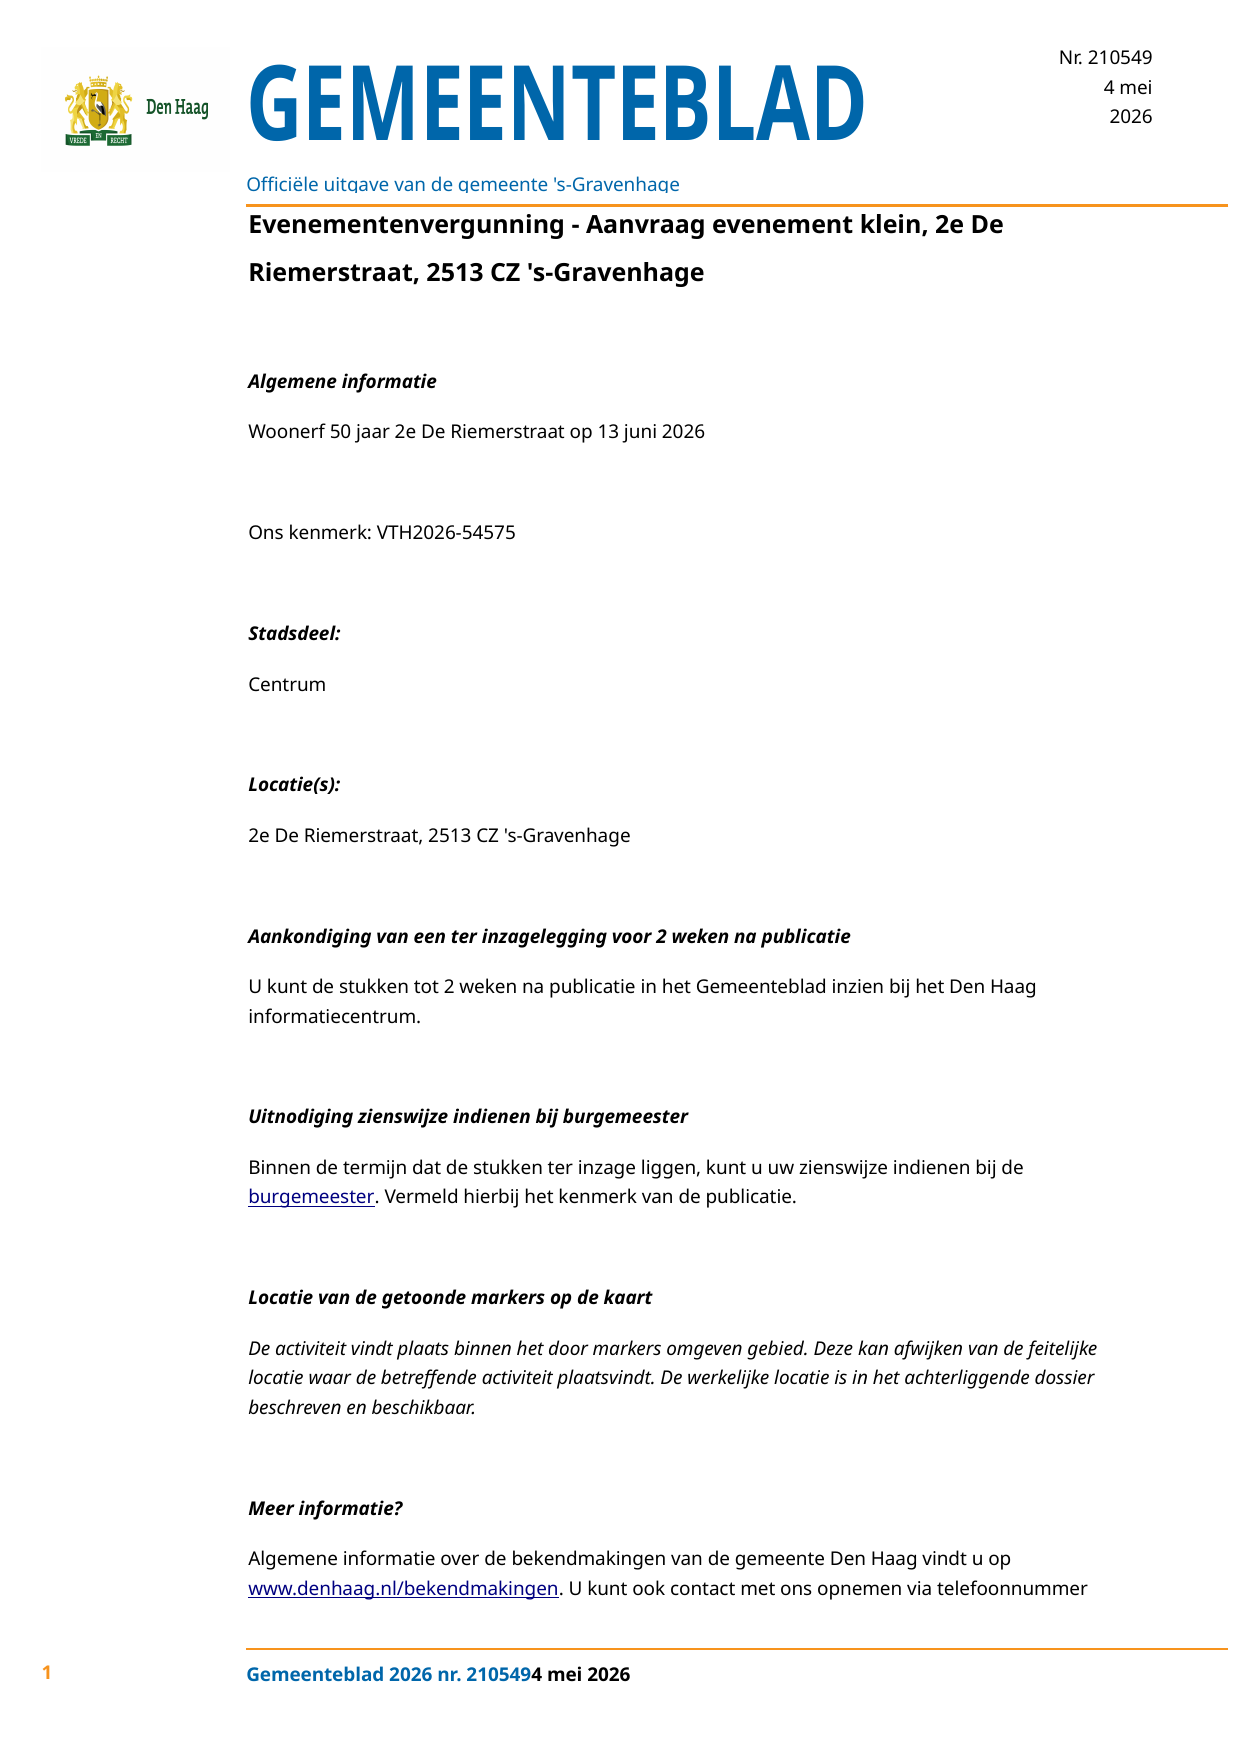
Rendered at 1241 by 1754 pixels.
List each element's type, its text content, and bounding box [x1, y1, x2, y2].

text Locatie van de getoonde markers op de kaart [248, 1284, 1152, 1310]
text Algemene informatie over de bekendmakingen van de gemeente Den Haag vindt u op www.denhaag.nl/bekendmakingen. U kunt ook contact met ons opnemen via telefoonnummer [248, 1545, 1152, 1601]
text Centrum [248, 671, 1152, 697]
text Algemene informatie [248, 368, 1152, 394]
text De activiteit vindt plaats binnen het door markers omgeven gebied. Deze kan afwijken van de feitelijke locatie waar de betreffende activiteit plaatsvindt. De werkelijke locatie is in het achterliggende dossier beschreven en beschikbaar. [248, 1335, 1152, 1420]
text Locatie(s): [248, 772, 1152, 797]
text Woonerf 50 jaar 2e De Riemerstraat op 13 juni 2026 [248, 419, 1152, 444]
picture [41, 47, 231, 172]
text U kunt de stukken tot 2 weken na publicatie in het Gemeenteblad inzien bij het Den Haag informatiecentrum. [248, 973, 1152, 1029]
text Evenementenvergunning - Aanvraag evenement klein, 2e De Riemerstraat, 2513 CZ 's-Gravenhage [248, 207, 1152, 288]
text Binnen de termijn dat de stukken ter inzage liggen, kunt u uw zienswijze indienen bij de burgemeester. Vermeld hierbij het kenmerk van de publicatie. [248, 1154, 1152, 1209]
text Meer informatie? [248, 1495, 1152, 1521]
text Uitnodiging zienswijze indienen bij burgemeester [248, 1104, 1152, 1129]
text Ons kenmerk: VTH2026-54575 [248, 519, 1152, 545]
text Aankondiging van een ter inzagelegging voor 2 weken na publicatie [248, 923, 1152, 949]
text 2e De Riemerstraat, 2513 CZ 's-Gravenhage [248, 822, 1152, 848]
text Stadsdeel: [248, 620, 1152, 646]
